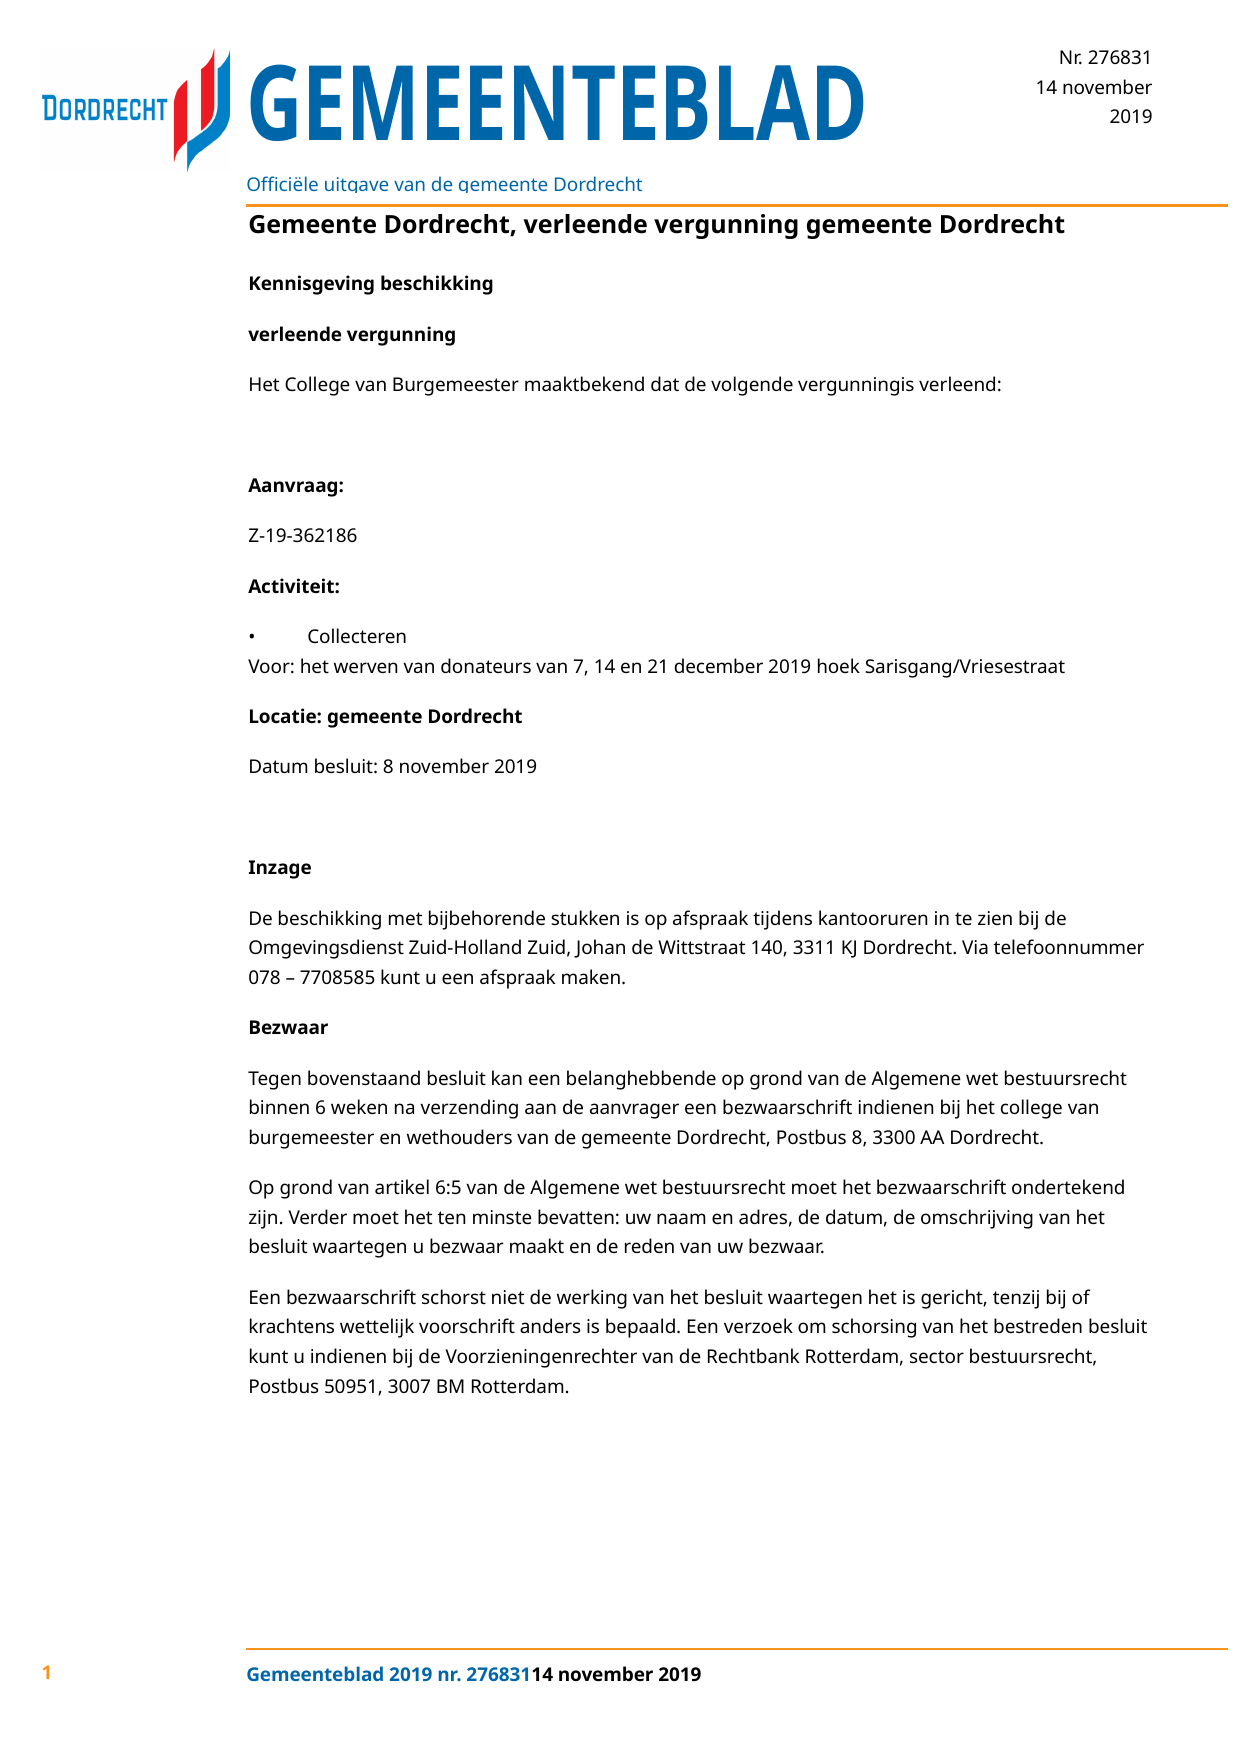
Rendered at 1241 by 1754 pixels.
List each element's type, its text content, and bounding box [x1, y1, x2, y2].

text Tegen bovenstaand besluit kan een belanghebbende op grond van de Algemene wet bestuursrecht binnen 6 weken na verzending aan de aanvrager een bezwaarschrift indienen bij het college van burgemeester en wethouders van de gemeente Dordrecht, Postbus 8, 3300 AA Dordrecht. [248, 1065, 1152, 1150]
text Kennisgeving beschikking [248, 270, 1152, 296]
text Z-19-362186 [248, 522, 1152, 548]
text Bezwaar [248, 1014, 1152, 1040]
text Locatie: gemeente Dordrecht [248, 703, 1152, 729]
text Inzage [248, 854, 1152, 880]
text Voor: het werven van donateurs van 7, 14 en 21 december 2019 hoek Sarisgang/Vriesestraat [248, 653, 1152, 678]
text Het College van Burgemeester maaktbekend dat de volgende vergunningis verleend: [248, 371, 1152, 397]
text Gemeente Dordrecht, verleende vergunning gemeente Dordrecht [248, 207, 1152, 241]
text verleende vergunning [248, 321, 1152, 346]
picture [41, 47, 231, 172]
text Een bezwaarschrift schorst niet de werking van het besluit waartegen het is gericht, tenzij bij of krachtens wettelijk voorschrift anders is bepaald. Een verzoek om schorsing van het bestreden besluit kunt u indienen bij de Voorzieningenrechter van de Rechtbank Rotterdam, sector bestuursrecht, Postbus 50951, 3007 BM Rotterdam. [248, 1284, 1152, 1398]
text Op grond van artikel 6:5 van de Algemene wet bestuursrecht moet het bezwaarschrift ondertekend zijn. Verder moet het ten minste bevatten: uw naam en adres, de datum, de omschrijving van het besluit waartegen u bezwaar maakt en de reden van uw bezwaar. [248, 1174, 1152, 1259]
text Activiteit: [248, 573, 1152, 598]
text De beschikking met bijbehorende stukken is op afspraak tijdens kantooruren in te zien bij de Omgevingsdienst Zuid-Holland Zuid, Johan de Wittstraat 140, 3311 KJ Dordrecht. Via telefoonnummer 078 – 7708585 kunt u een afspraak maken. [248, 905, 1152, 990]
text Datum besluit: 8 november 2019 [248, 754, 1152, 779]
list Collecteren [248, 623, 1152, 649]
text Aanvraag: [248, 472, 1152, 498]
